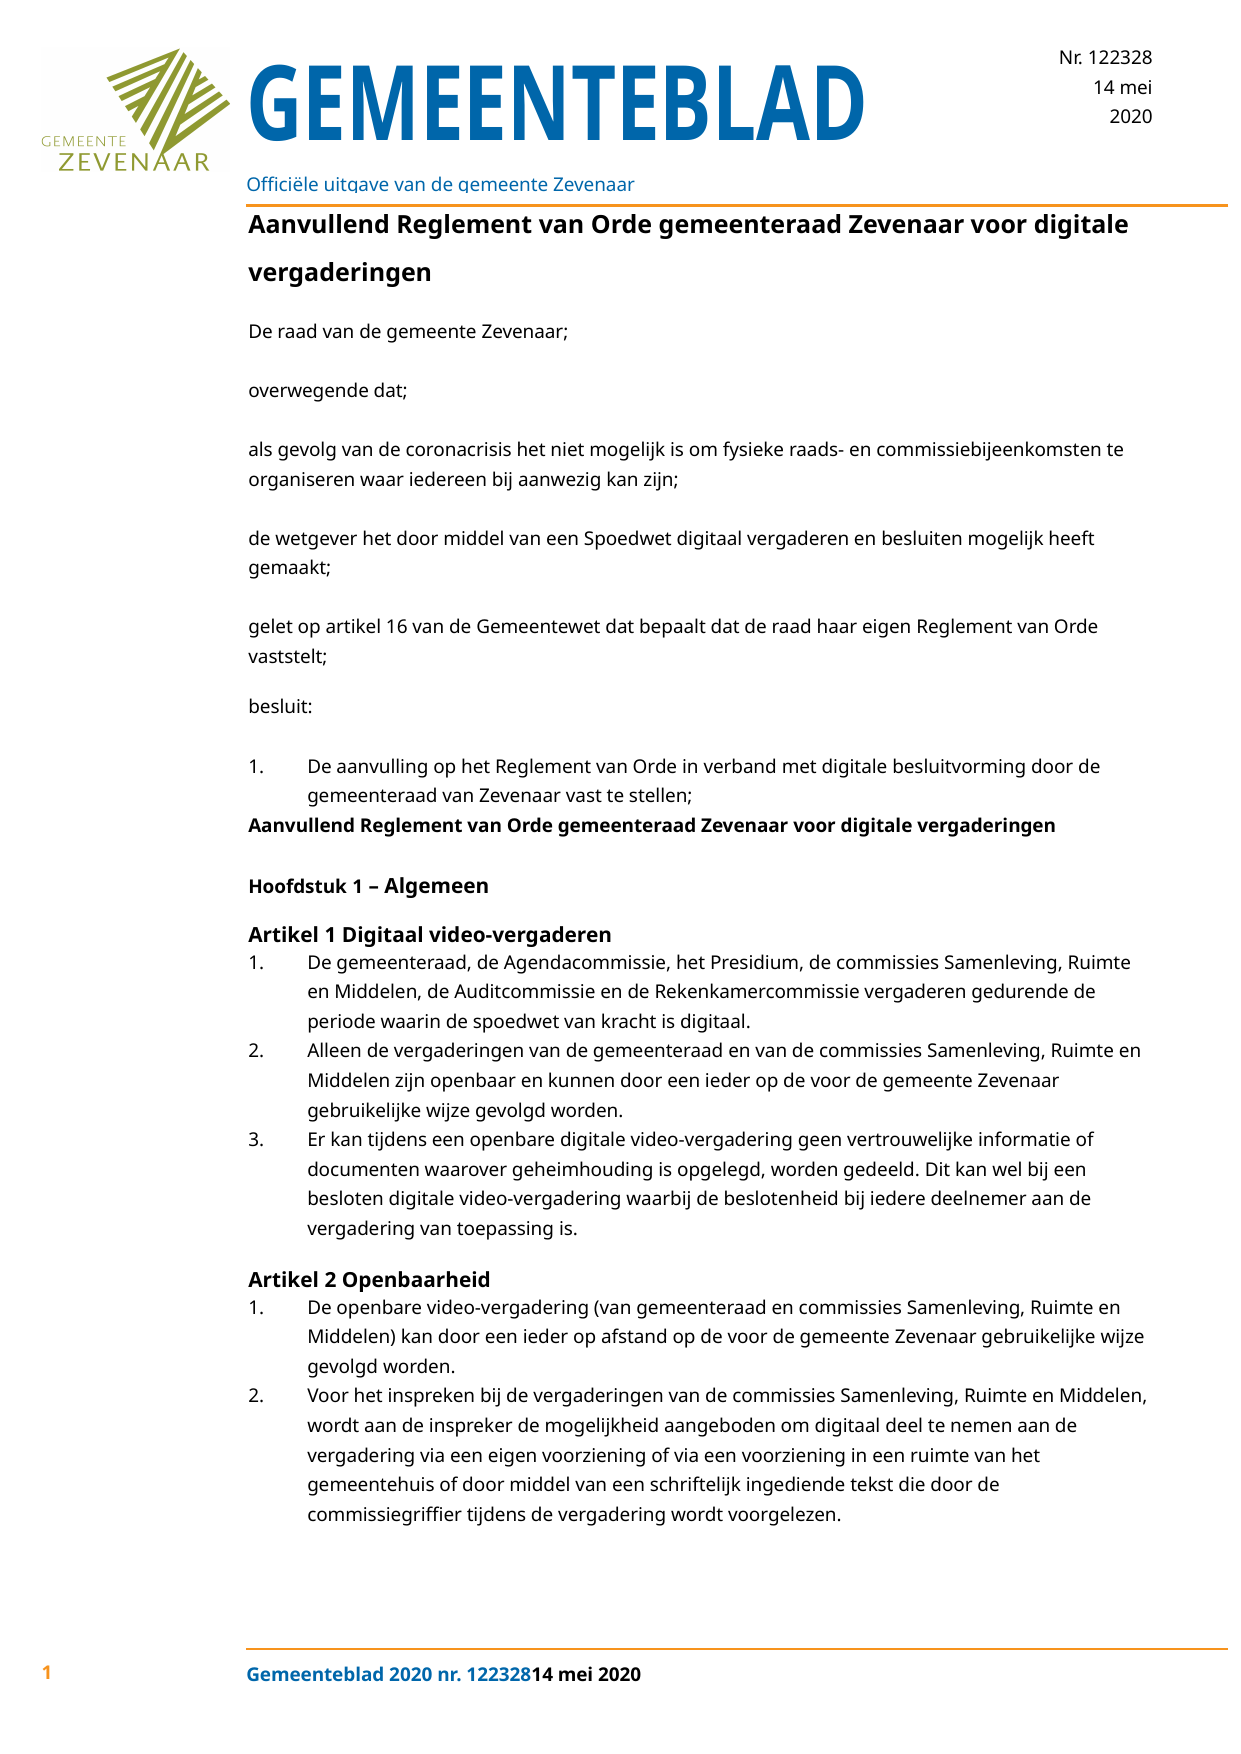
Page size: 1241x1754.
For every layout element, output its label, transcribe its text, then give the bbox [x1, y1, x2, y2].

text Artikel 2 Openbaarheid [248, 1266, 1152, 1294]
list De aanvulling op het Reglement van Orde in verband met digitale besluitvorming door de gemeenteraad van Zevenaar vast te stellen; [248, 753, 1152, 808]
text als gevolg van de coronacrisis het niet mogelijk is om fysieke raads- en commissiebijeenkomsten te organiseren waar iedereen bij aanwezig kan zijn; [248, 436, 1152, 492]
text Artikel 1 Digitaal video-vergaderen [248, 920, 1152, 949]
text Hoofdstuk 1 – Algemeen [248, 871, 1152, 899]
text De raad van de gemeente Zevenaar; [248, 318, 1152, 344]
list Alleen de vergaderingen van de gemeenteraad en van de commissies Samenleving, Ruimte en Middelen zijn openbaar en kunnen door een ieder op de voor de gemeente Zevenaar gebruikelijke wijze gevolgd worden. [248, 1038, 1152, 1122]
text de wetgever het door middel van een Spoedwet digitaal vergaderen en besluiten mogelijk heeft gemaakt; [248, 525, 1152, 580]
list De openbare video-vergadering (van gemeenteraad en commissies Samenleving, Ruimte en Middelen) kan door een ieder op afstand op de voor de gemeente Zevenaar gebruikelijke wijze gevolgd worden. [248, 1294, 1152, 1379]
text Aanvullend Reglement van Orde gemeenteraad Zevenaar voor digitale vergaderingen [248, 812, 1152, 838]
list Er kan tijdens een openbare digitale video-vergadering geen vertrouwelijke informatie of documenten waarover geheimhouding is opgelegd, worden gedeeld. Dit kan wel bij een besloten digitale video-vergadering waarbij de beslotenheid bij iedere deelnemer aan de vergadering van toepassing is. [248, 1126, 1152, 1241]
list De gemeenteraad, de Agendacommissie, het Presidium, de commissies Samenleving, Ruimte en Middelen, de Auditcommissie en de Rekenkamercommissie vergaderen gedurende de periode waarin de spoedwet van kracht is digitaal. [248, 949, 1152, 1034]
text gelet op artikel 16 van de Gemeentewet dat bepaalt dat de raad haar eigen Reglement van Orde vaststelt; [248, 614, 1152, 669]
text overwegende dat; [248, 377, 1152, 403]
text besluit: [248, 694, 1152, 719]
text Aanvullend Reglement van Orde gemeenteraad Zevenaar voor digitale vergaderingen [248, 207, 1152, 288]
list Voor het inspreken bij de vergaderingen van de commissies Samenleving, Ruimte en Middelen, wordt aan de inspreker de mogelijkheid aangeboden om digitaal deel te nemen aan de vergadering via een eigen voorziening of via een voorziening in een ruimte van het gemeentehuis of door middel van een schriftelijk ingediende tekst die door de commissiegriffier tijdens de vergadering wordt voorgelezen. [248, 1383, 1152, 1527]
picture [41, 47, 231, 172]
